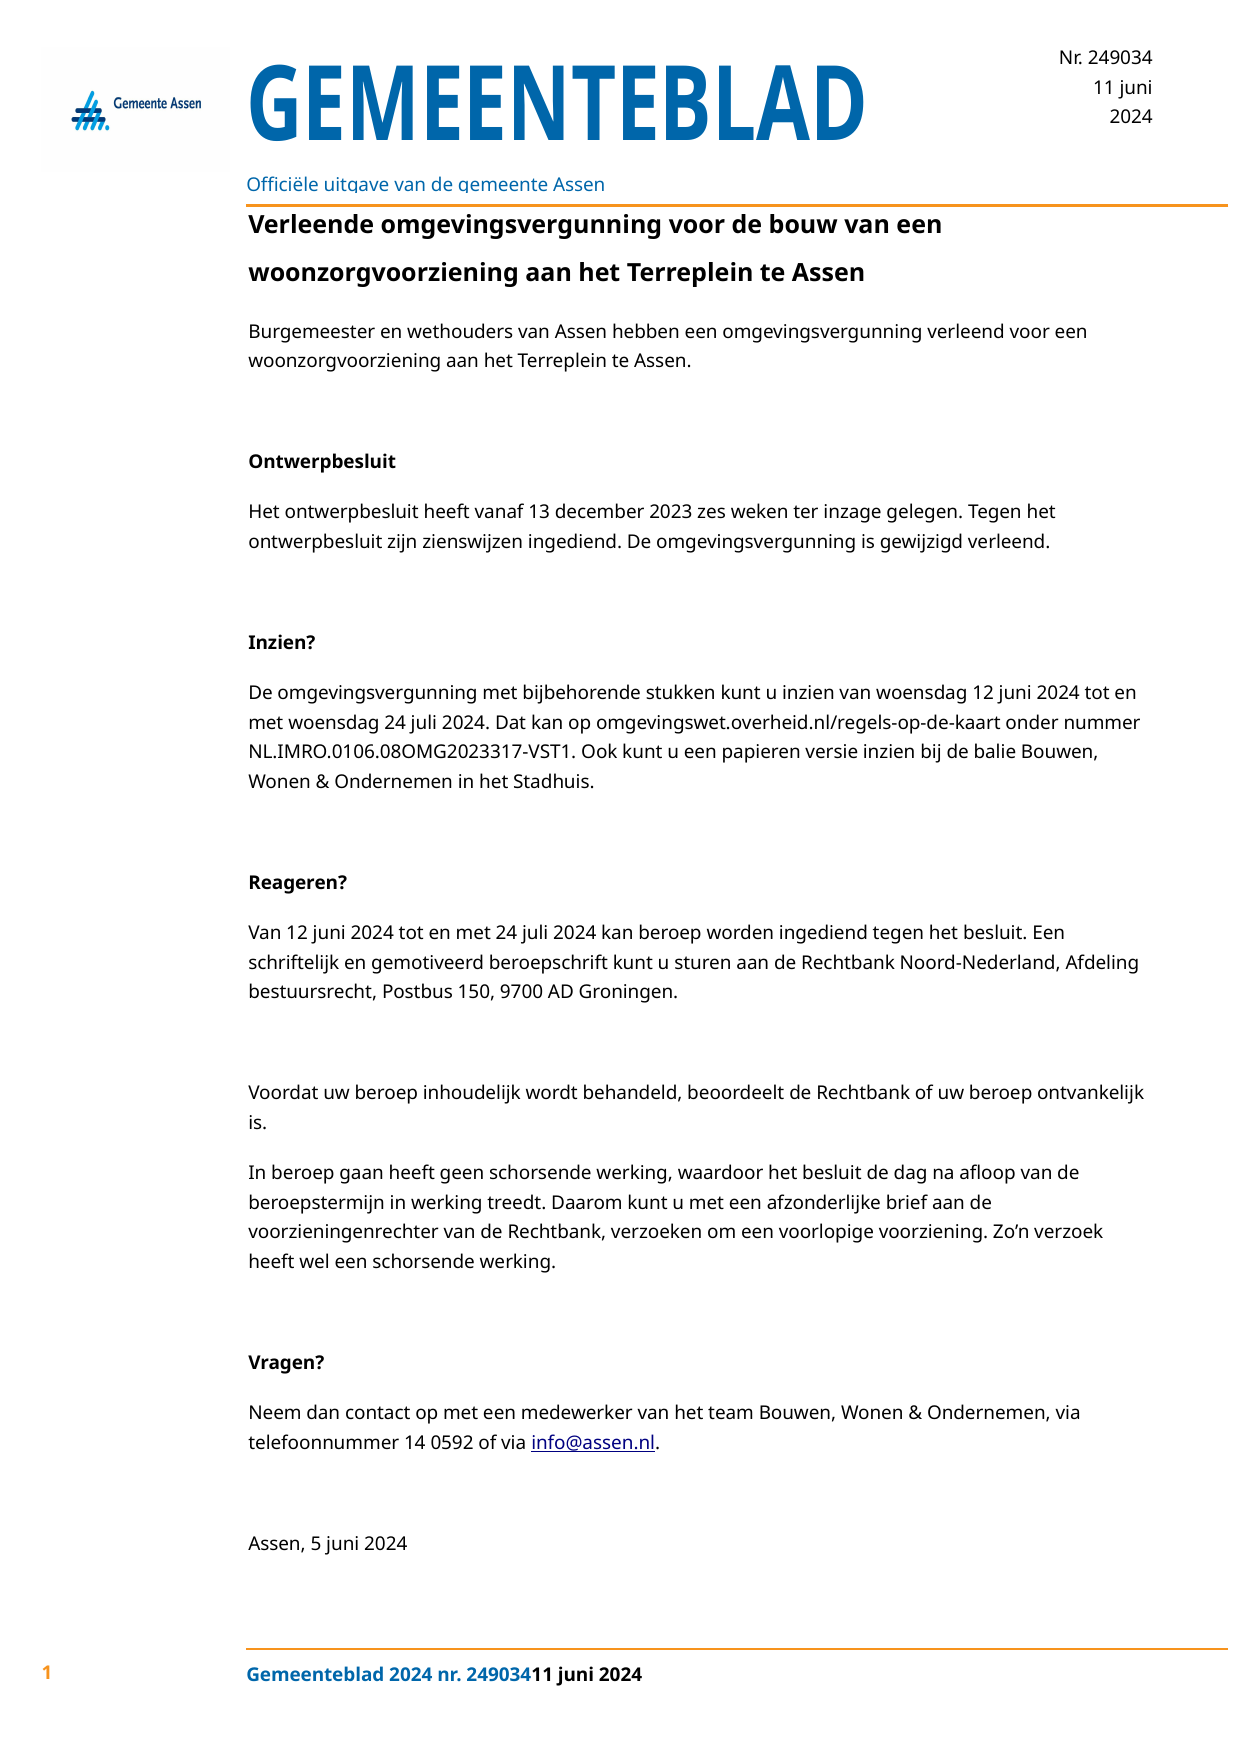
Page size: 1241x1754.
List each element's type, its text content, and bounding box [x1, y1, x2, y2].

text Assen, 5 juni 2024 [248, 1530, 1152, 1556]
text Verleende omgevingsvergunning voor de bouw van een woonzorgvoorziening aan het Terreplein te Assen [248, 207, 1152, 288]
text Van 12 juni 2024 tot en met 24 juli 2024 kan beroep worden ingediend tegen het besluit. Een schriftelijk en gemotiveerd beroepschrift kunt u sturen aan de Rechtbank Noord-Nederland, Afdeling bestuursrecht, Postbus 150, 9700 AD Groningen. [248, 919, 1152, 1004]
text Ontwerpbesluit [248, 448, 1152, 474]
text Neem dan contact op met een medewerker van het team Bouwen, Wonen & Ondernemen, via telefoonnummer 14 0592 of via info@assen.nl. [248, 1399, 1152, 1455]
text Vragen? [248, 1349, 1152, 1375]
text Burgemeester en wethouders van Assen hebben een omgevingsvergunning verleend voor een woonzorgvoorziening aan het Terreplein te Assen. [248, 318, 1152, 373]
text Reageren? [248, 869, 1152, 895]
picture [41, 47, 231, 172]
text Inzien? [248, 629, 1152, 655]
text De omgevingsvergunning met bijbehorende stukken kunt u inzien van woensdag 12 juni 2024 tot en met woensdag 24 juli 2024. Dat kan op omgevingswet.overheid.nl/regels-op-de-kaart onder nummer NL.IMRO.0106.08OMG2023317-VST1. Ook kunt u een papieren versie inzien bij de balie Bouwen, Wonen & Ondernemen in het Stadhuis. [248, 679, 1152, 794]
text Voordat uw beroep inhoudelijk wordt behandeld, beoordeelt de Rechtbank of uw beroep ontvankelijk is. [248, 1079, 1152, 1135]
text Het ontwerpbesluit heeft vanaf 13 december 2023 zes weken ter inzage gelegen. Tegen het ontwerpbesluit zijn zienswijzen ingediend. De omgevingsvergunning is gewijzigd verleend. [248, 499, 1152, 554]
text In beroep gaan heeft geen schorsende werking, waardoor het besluit de dag na afloop van de beroepstermijn in werking treedt. Daarom kunt u met een afzonderlijke brief aan de voorzieningenrechter van de Rechtbank, verzoeken om een voorlopige voorziening. Zo’n verzoek heeft wel een schorsende werking. [248, 1159, 1152, 1274]
